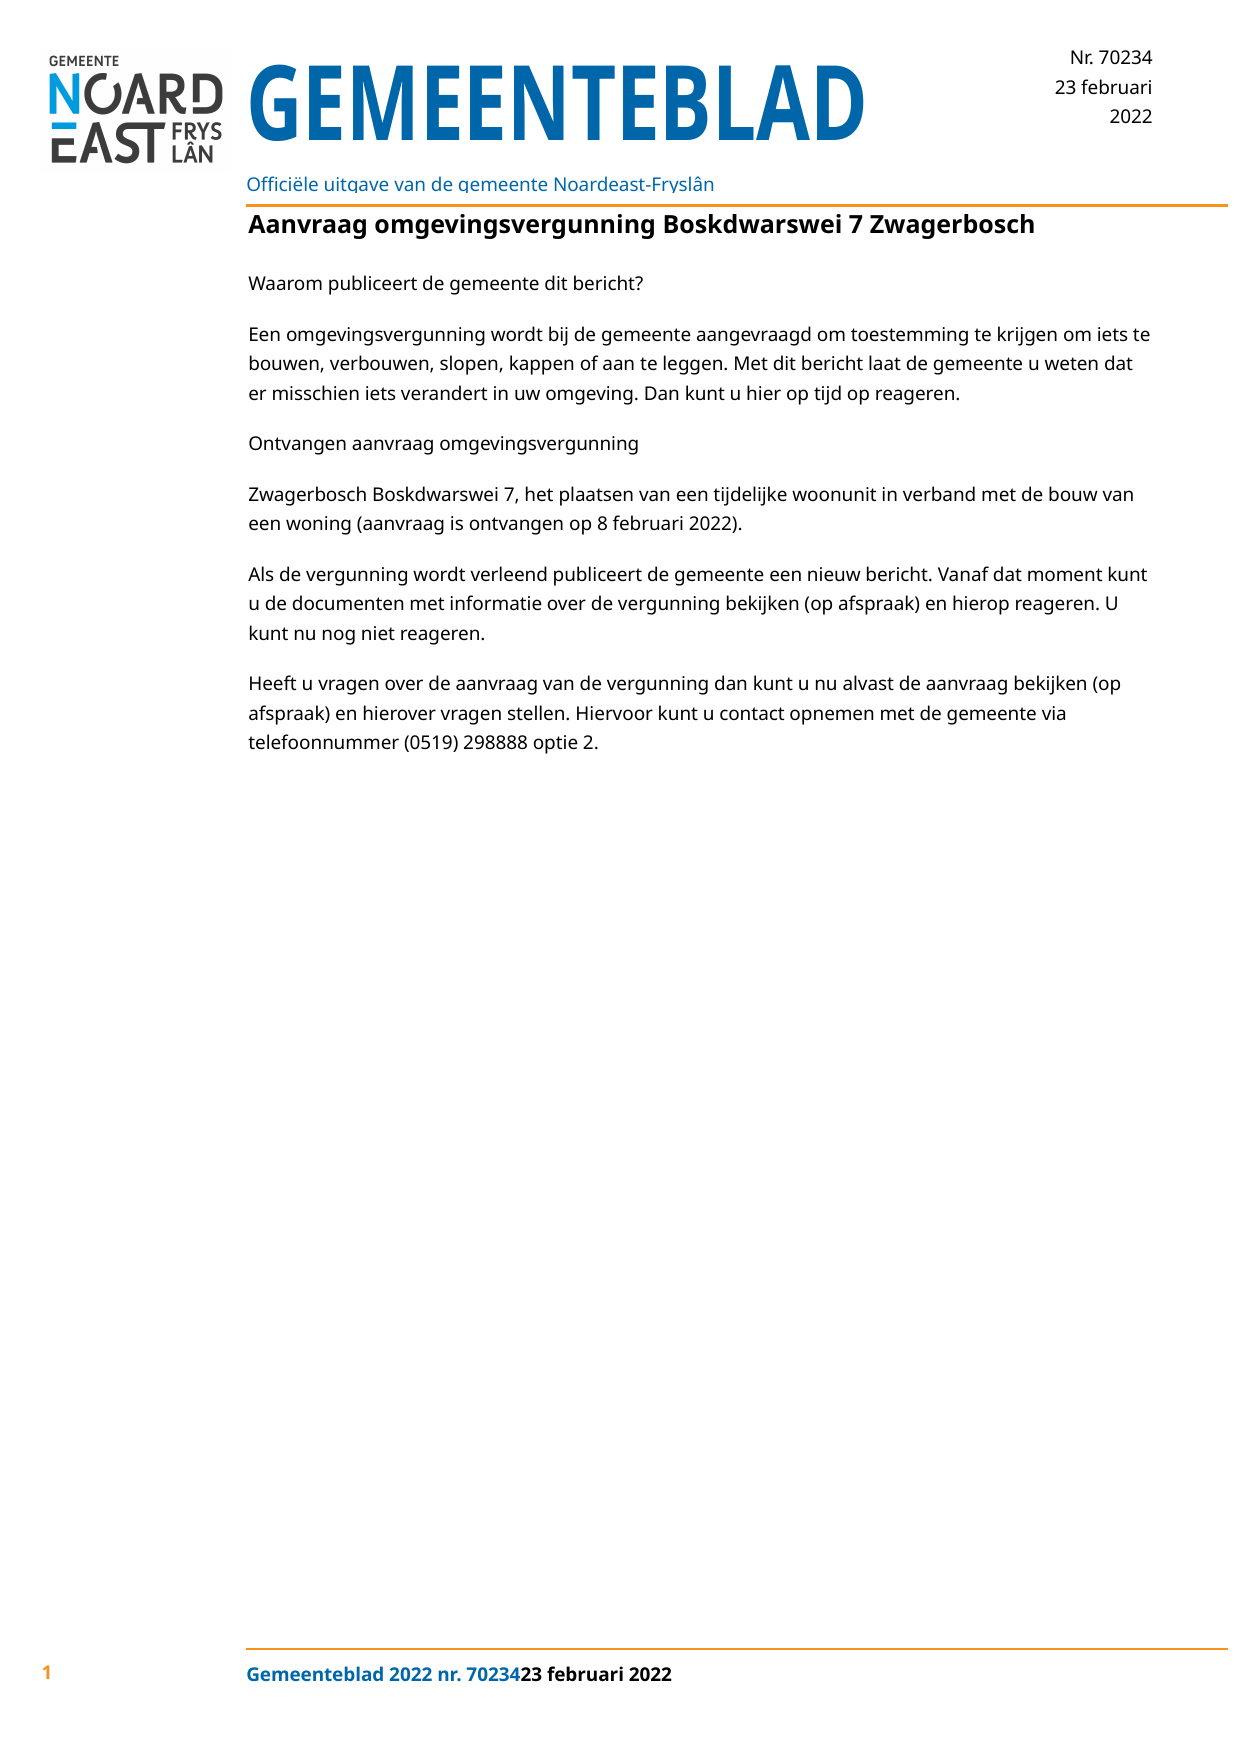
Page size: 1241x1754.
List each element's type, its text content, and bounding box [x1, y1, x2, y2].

picture [41, 47, 231, 172]
text Zwagerbosch Boskdwarswei 7, het plaatsen van een tijdelijke woonunit in verband met de bouw van een woning (aanvraag is ontvangen op 8 februari 2022). [248, 481, 1152, 536]
text Een omgevingsvergunning wordt bij de gemeente aangevraagd om toestemming te krijgen om iets te bouwen, verbouwen, slopen, kappen of aan te leggen. Met dit bericht laat de gemeente u weten dat er misschien iets verandert in uw omgeving. Dan kunt u hier op tijd op reageren. [248, 321, 1152, 406]
text Als de vergunning wordt verleend publiceert de gemeente een nieuw bericht. Vanaf dat moment kunt u de documenten met informatie over de vergunning bekijken (op afspraak) en hierop reageren. U kunt nu nog niet reageren. [248, 561, 1152, 646]
text Aanvraag omgevingsvergunning Boskdwarswei 7 Zwagerbosch [248, 207, 1152, 241]
text Waarom publiceert de gemeente dit bericht? [248, 270, 1152, 296]
text Heeft u vragen over de aanvraag van de vergunning dan kunt u nu alvast de aanvraag bekijken (op afspraak) en hierover vragen stellen. Hiervoor kunt u contact opnemen met de gemeente via telefoonnummer (0519) 298888 optie 2. [248, 670, 1152, 755]
text Ontvangen aanvraag omgevingsvergunning [248, 430, 1152, 456]
